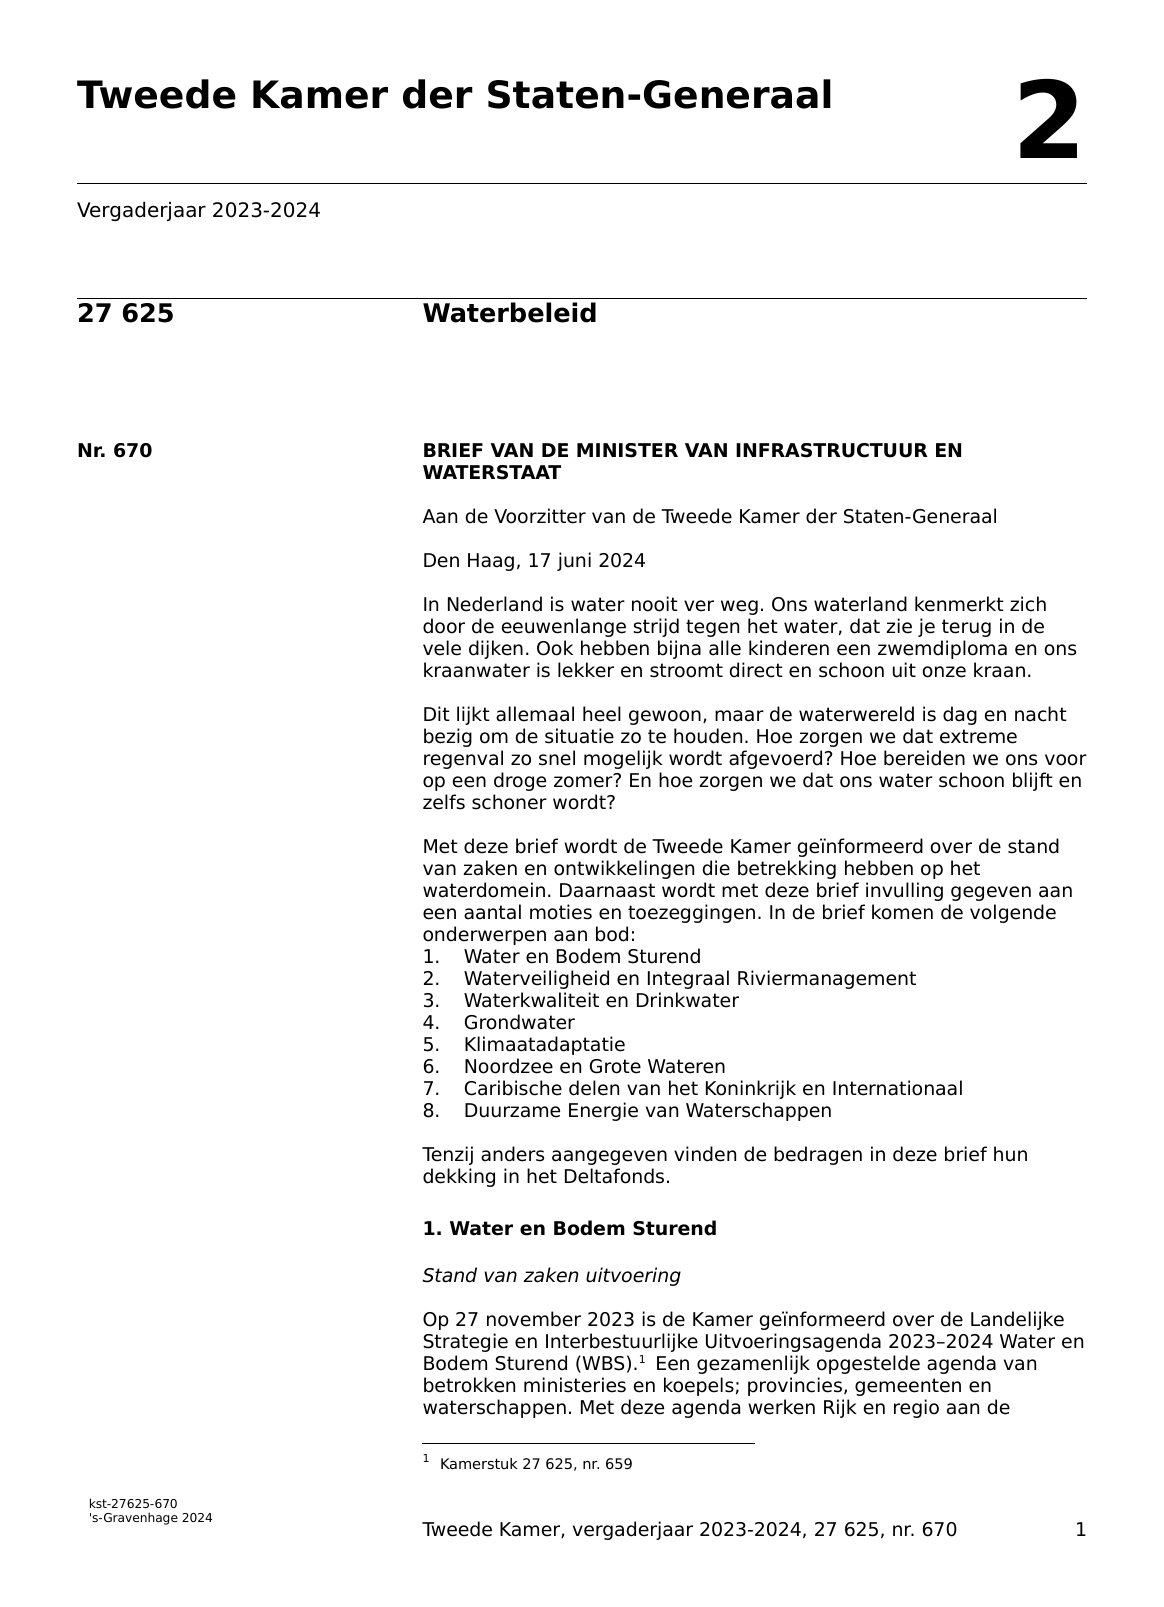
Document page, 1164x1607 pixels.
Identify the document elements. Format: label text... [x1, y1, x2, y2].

text Kamerstuk 27 625, nr. 659 [422, 1452, 1087, 1474]
subtitle 1. Water en Bodem Sturend [422, 1218, 1087, 1240]
text Aan de Voorzitter van de Tweede Kamer der Staten-Generaal [422, 506, 1087, 528]
text 5. Klimaatadaptatie [422, 1034, 1087, 1056]
text 4. Grondwater [422, 1012, 1087, 1034]
text Op 27 november 2023 is de Kamer geïnformeerd over de Landelijke Strategie en Interbestuurlijke Uitvoeringsagenda 2023–2024 Water en Bodem Sturend (WBS). Een gezamenlijk opgestelde agenda van betrokken ministeries en koepels; provincies, gemeenten en waterschappen. Met deze agenda werken Rijk en regio aan de [422, 1309, 1087, 1419]
text Met deze brief wordt de Tweede Kamer geïnformeerd over de stand van zaken en ontwikkelingen die betrekking hebben op het waterdomein. Daarnaast wordt met deze brief invulling gegeven aan een aantal moties en toezeggingen. In de brief komen de volgende onderwerpen aan bod: [422, 836, 1087, 946]
table_cell Vergaderjaar 2023-2024 [77, 184, 1087, 298]
text In Nederland is water nooit ver weg. Ons waterland kenmerkt zich door de eeuwenlange strijd tegen het water, dat zie je terug in de vele dijken. Ook hebben bijna alle kinderen een zwemdiploma en ons kraanwater is lekker en stroomt direct en schoon uit onze kraan. [422, 594, 1087, 682]
subtitle 27 625 Waterbeleid [77, 299, 1087, 329]
text kst-27625-670 [88, 1497, 323, 1511]
table_header 2 [886, 59, 1087, 183]
text 7. Caribische delen van het Koninkrijk en Internationaal [422, 1078, 1087, 1100]
text Tenzij anders aangegeven vinden de bedragen in deze brief hun dekking in het Deltafonds. [422, 1144, 1087, 1188]
text 2. Waterveiligheid en Integraal Riviermanagement [422, 968, 1087, 990]
table_header Tweede Kamer der Staten-Generaal [77, 59, 886, 183]
text 3. Waterkwaliteit en Drinkwater [422, 990, 1087, 1012]
subtitle Stand van zaken uitvoering [422, 1265, 1087, 1287]
text 8. Duurzame Energie van Waterschappen [422, 1100, 1087, 1122]
text Den Haag, 17 juni 2024 [422, 550, 1087, 572]
text 1. Water en Bodem Sturend [422, 946, 1087, 968]
text 's-Gravenhage 2024 [88, 1511, 323, 1525]
text Dit lijkt allemaal heel gewoon, maar de waterwereld is dag en nacht bezig om de situatie zo te houden. Hoe zorgen we dat extreme regenval zo snel mogelijk wordt afgevoerd? Hoe bereiden we ons voor op een droge zomer? En hoe zorgen we dat ons water schoon blijft en zelfs schoner wordt? [422, 704, 1087, 814]
text 6. Noordzee en Grote Wateren [422, 1056, 1087, 1078]
subtitle Nr. 670 BRIEF VAN DE MINISTER VAN INFRASTRUCTUUR EN WATERSTAAT [77, 440, 1087, 484]
